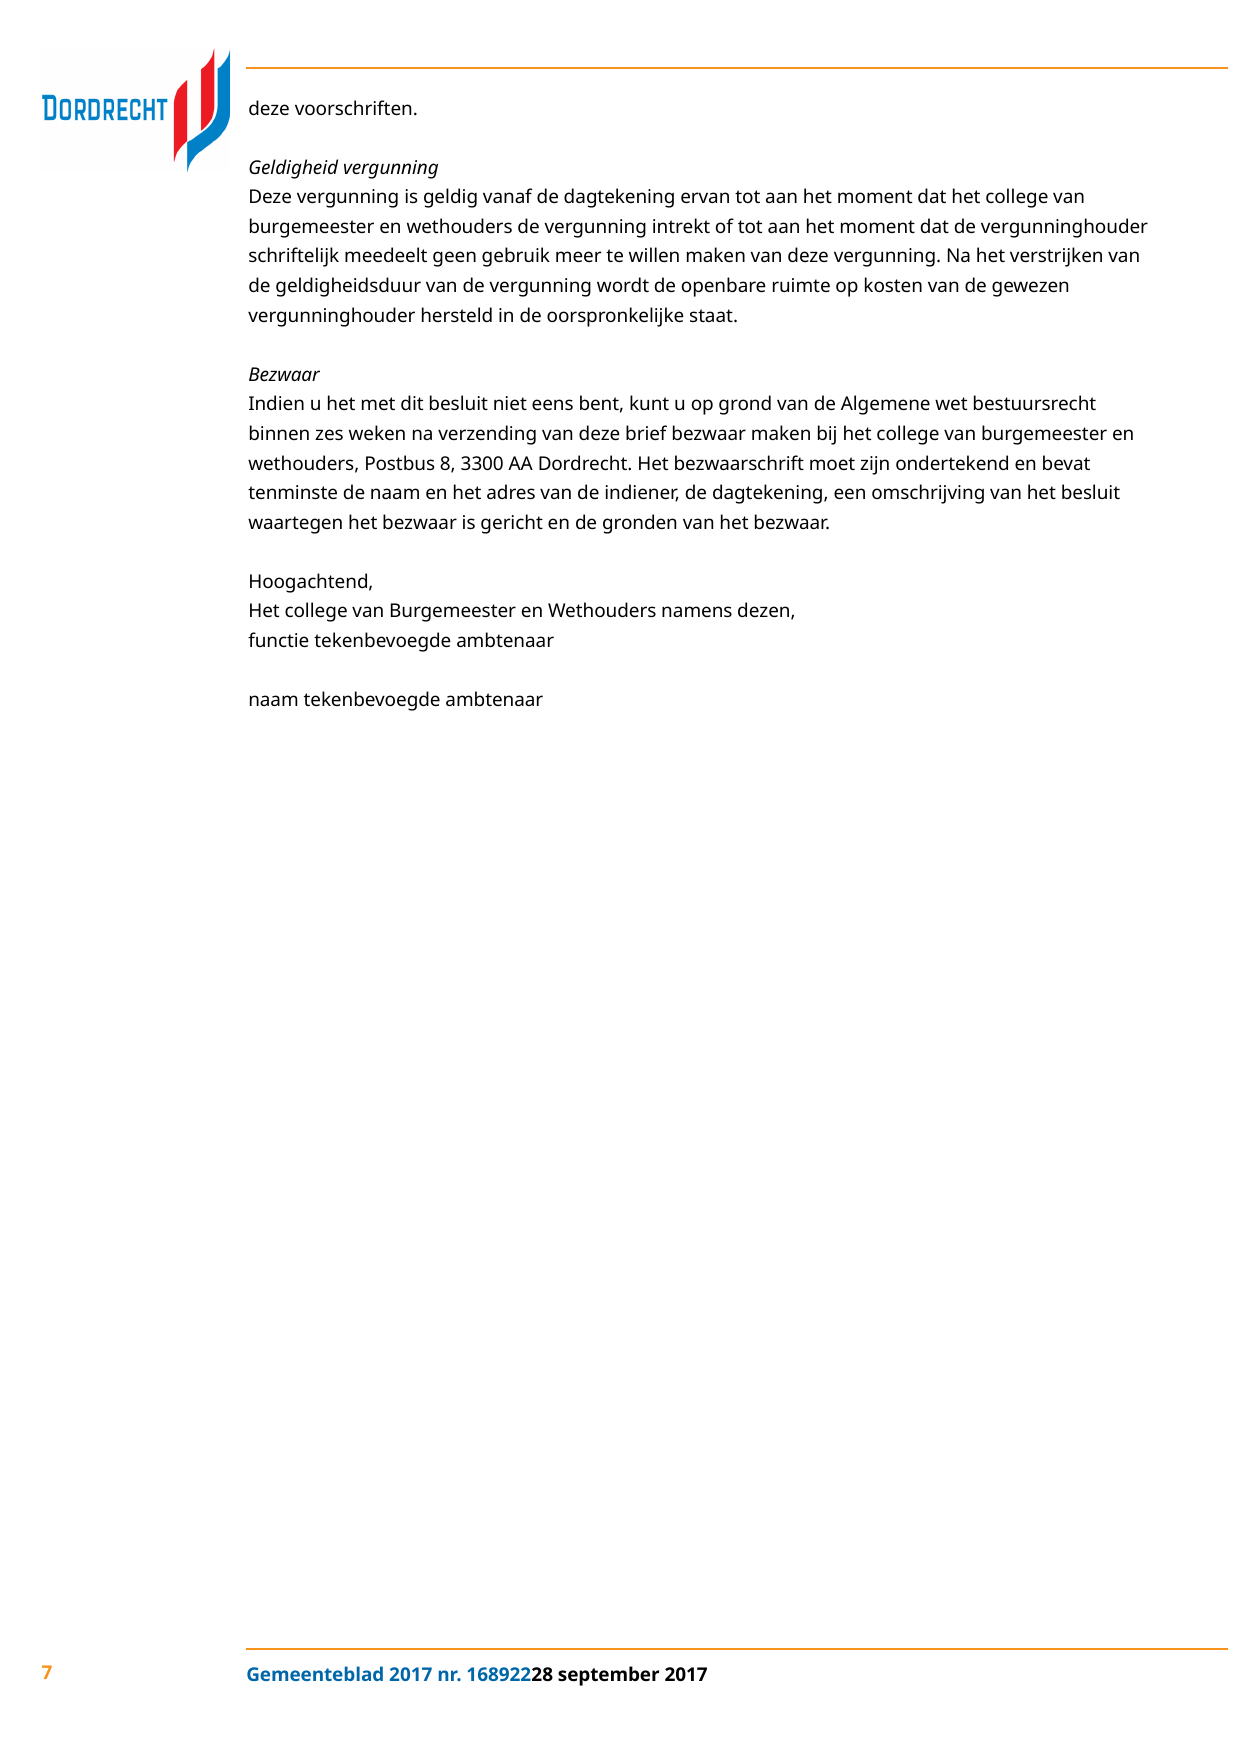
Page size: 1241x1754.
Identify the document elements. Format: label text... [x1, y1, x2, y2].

text Geldigheid vergunning [248, 154, 1152, 180]
text deze voorschriften. [248, 95, 1152, 121]
text functie tekenbevoegde ambtenaar [248, 627, 1152, 653]
text Het college van Burgemeester en Wethouders namens dezen, [248, 598, 1152, 623]
text Deze vergunning is geldig vanaf de dagtekening ervan tot aan het moment dat het college van burgemeester en wethouders de vergunning intrekt of tot aan het moment dat de vergunninghouder schriftelijk meedeelt geen gebruik meer te willen maken van deze vergunning. Na het verstrijken van de geldigheidsduur van de vergunning wordt de openbare ruimte op kosten van de gewezen vergunninghouder hersteld in de oorspronkelijke staat. [248, 183, 1152, 328]
text Hoogachtend, [248, 568, 1152, 594]
text Indien u het met dit besluit niet eens bent, kunt u op grond van de Algemene wet bestuursrecht binnen zes weken na verzending van deze brief bezwaar maken bij het college van burgemeester en wethouders, Postbus 8, 3300 AA Dordrecht. Het bezwaarschrift moet zijn ondertekend en bevat tenminste de naam en het adres van de indiener, de dagtekening, een omschrijving van het besluit waartegen het bezwaar is gericht en de gronden van het bezwaar. [248, 391, 1152, 535]
text naam tekenbevoegde ambtenaar [248, 686, 1152, 712]
text Bezwaar [248, 361, 1152, 387]
picture [41, 47, 231, 172]
